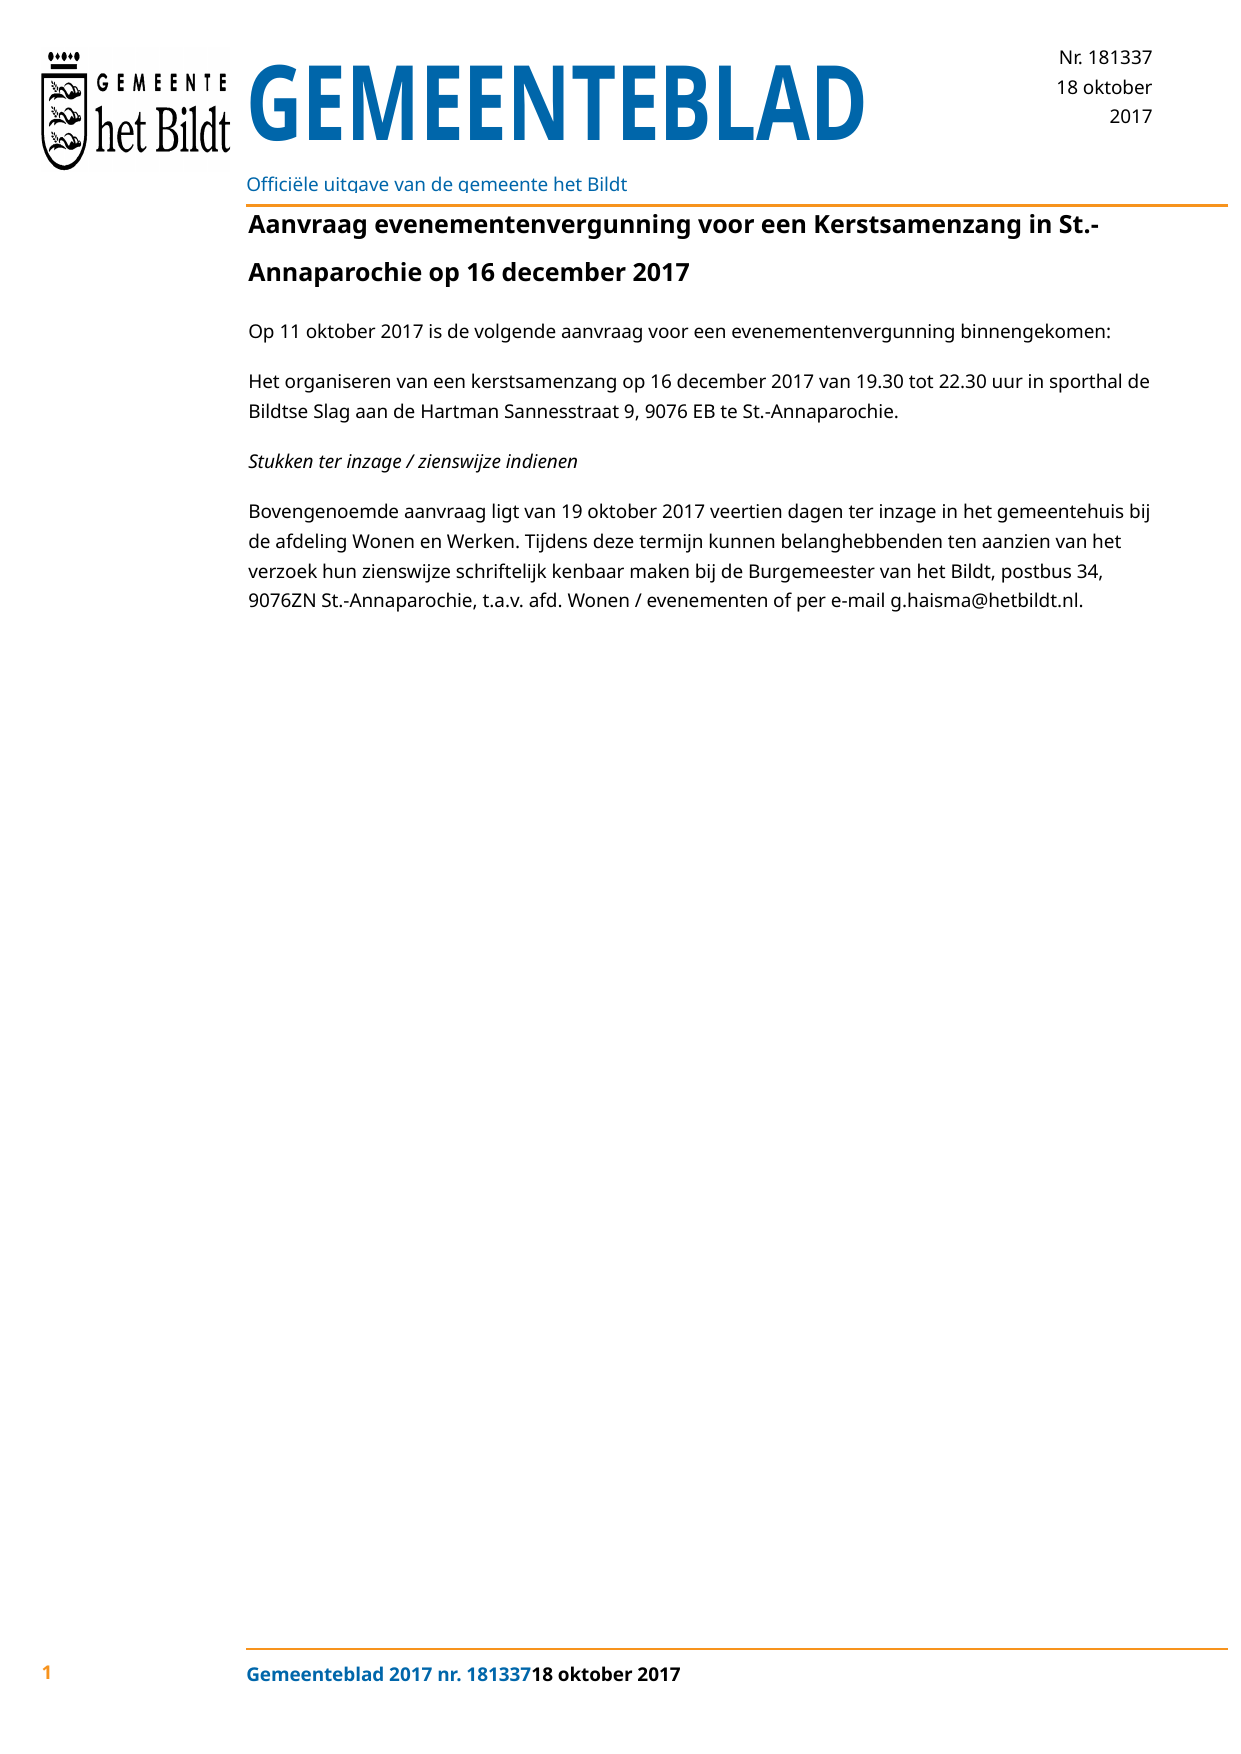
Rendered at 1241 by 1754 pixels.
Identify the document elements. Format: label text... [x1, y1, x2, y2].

text Stukken ter inzage / zienswijze indienen [248, 448, 1152, 474]
text Bovengenoemde aanvraag ligt van 19 oktober 2017 veertien dagen ter inzage in het gemeentehuis bij de afdeling Wonen en Werken. Tijdens deze termijn kunnen belanghebbenden ten aanzien van het verzoek hun zienswijze schriftelijk kenbaar maken bij de Burgemeester van het Bildt, postbus 34, 9076ZN St.-Annaparochie, t.a.v. afd. Wonen / evenementen of per e-mail g.haisma@hetbildt.nl. [248, 499, 1152, 613]
text Het organiseren van een kerstsamenzang op 16 december 2017 van 19.30 tot 22.30 uur in sporthal de Bildtse Slag aan de Hartman Sannesstraat 9, 9076 EB te St.-Annaparochie. [248, 368, 1152, 424]
text Op 11 oktober 2017 is de volgende aanvraag voor een evenementenvergunning binnengekomen: [248, 318, 1152, 344]
text Aanvraag evenementenvergunning voor een Kerstsamenzang in St.-Annaparochie op 16 december 2017 [248, 207, 1152, 288]
picture [41, 47, 231, 172]
